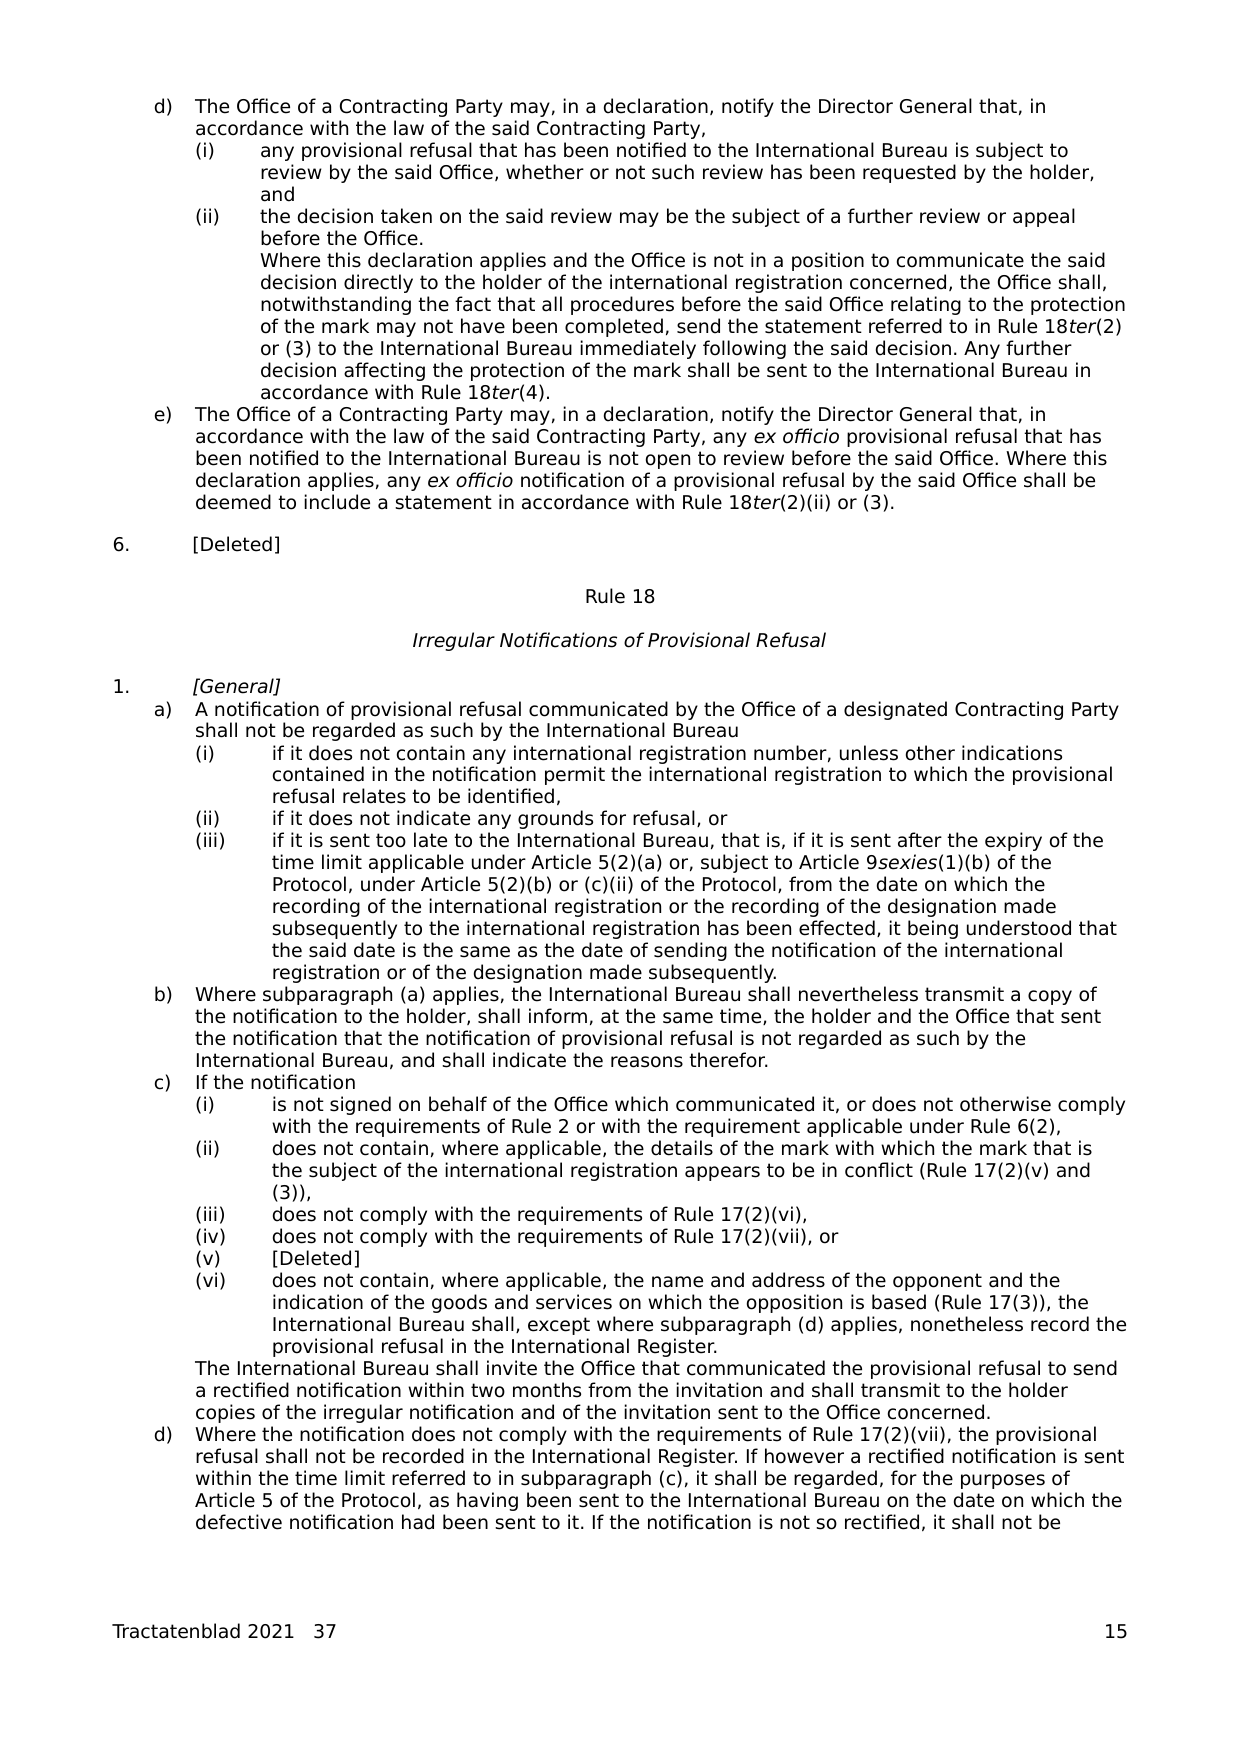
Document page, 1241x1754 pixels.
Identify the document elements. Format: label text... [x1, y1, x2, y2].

text (ii) the decision taken on the said review may be the subject of a further review or appeal before the Office. [195, 206, 1128, 250]
text (iii) if it is sent too late to the International Bureau, that is, if it is sent after the expiry of the time limit applicable under Article 5(2)(a) or, subject to Article 9sexies(1)(b) of the Protocol, under Article 5(2)(b) or (c)(ii) of the Protocol, from the date on which the recording of the international registration or the recording of the designation made subsequently to the international registration has been effected, it being understood that the said date is the same as the date of sending the notification of the international registration or of the designation made subsequently. [195, 830, 1128, 984]
text 1. [General] [112, 676, 1128, 698]
text (ii) if it does not indicate any grounds for refusal, or [195, 808, 1128, 830]
text (ii) does not contain, where applicable, the details of the mark with which the mark that is the subject of the international registration appears to be in conflict (Rule 17(2)(v) and (3)), [195, 1138, 1128, 1204]
text (iii) does not comply with the requirements of Rule 17(2)(vi), [195, 1204, 1128, 1226]
text (i) is not signed on behalf of the Office which communicated it, or does not otherwise comply with the requirements of Rule 2 or with the requirement applicable under Rule 6(2), [195, 1094, 1128, 1138]
text Where this declaration applies and the Office is not in a position to communicate the said decision directly to the holder of the international registration concerned, the Office shall, notwithstanding the fact that all procedures before the said Office relating to the protection of the mark may not have been completed, send the statement referred to in Rule 18ter(2) or (3) to the International Bureau immediately following the said decision. Any further decision affecting the protection of the mark shall be sent to the International Bureau in accordance with Rule 18ter(4). [260, 250, 1128, 404]
text (i) if it does not contain any international registration number, unless other indications contained in the notification permit the international registration to which the provisional refusal relates to be identified, [195, 742, 1128, 808]
text a) A notification of provisional refusal communicated by the Office of a designated Contracting Party shall not be regarded as such by the International Bureau [153, 698, 1128, 742]
text d) Where the notification does not comply with the requirements of Rule 17(2)(vii), the provisional refusal shall not be recorded in the International Register. If however a rectified notification is sent within the time limit referred to in subparagraph (c), it shall be regarded, for the purposes of Article 5 of the Protocol, as having been sent to the International Bureau on the date on which the defective notification had been sent to it. If the notification is not so rectified, it shall not be [153, 1424, 1128, 1534]
text (vi) does not contain, where applicable, the name and address of the opponent and the indication of the goods and services on which the opposition is based (Rule 17(3)), the International Bureau shall, except where subparagraph (d) applies, nonetheless record the provisional refusal in the International Register. [195, 1270, 1128, 1358]
subtitle Rule 18 Irregular Notifications of Provisional Refusal [112, 586, 1128, 651]
text (v) [Deleted] [195, 1248, 1128, 1270]
text (i) any provisional refusal that has been notified to the International Bureau is subject to review by the said Office, whether or not such review has been requested by the holder, and [195, 140, 1128, 206]
text b) Where subparagraph (a) applies, the International Bureau shall nevertheless transmit a copy of the notification to the holder, shall inform, at the same time, the holder and the Office that sent the notification that the notification of provisional refusal is not regarded as such by the International Bureau, and shall indicate the reasons therefor. [153, 984, 1128, 1072]
text 6. [Deleted] [112, 533, 1128, 556]
text c) If the notification [153, 1072, 1128, 1094]
text e) The Office of a Contracting Party may, in a declaration, notify the Director General that, in accordance with the law of the said Contracting Party, any ex officio provisional refusal that has been notified to the International Bureau is not open to review before the said Office. Where this declaration applies, any ex officio notification of a provisional refusal by the said Office shall be deemed to include a statement in accordance with Rule 18ter(2)(ii) or (3). [153, 404, 1128, 513]
text d) The Office of a Contracting Party may, in a declaration, notify the Director General that, in accordance with the law of the said Contracting Party, [153, 96, 1128, 140]
text (iv) does not comply with the requirements of Rule 17(2)(vii), or [195, 1226, 1128, 1248]
text The International Bureau shall invite the Office that communicated the provisional refusal to send a rectified notification within two months from the invitation and shall transmit to the holder copies of the irregular notification and of the invitation sent to the Office concerned. [195, 1358, 1128, 1424]
